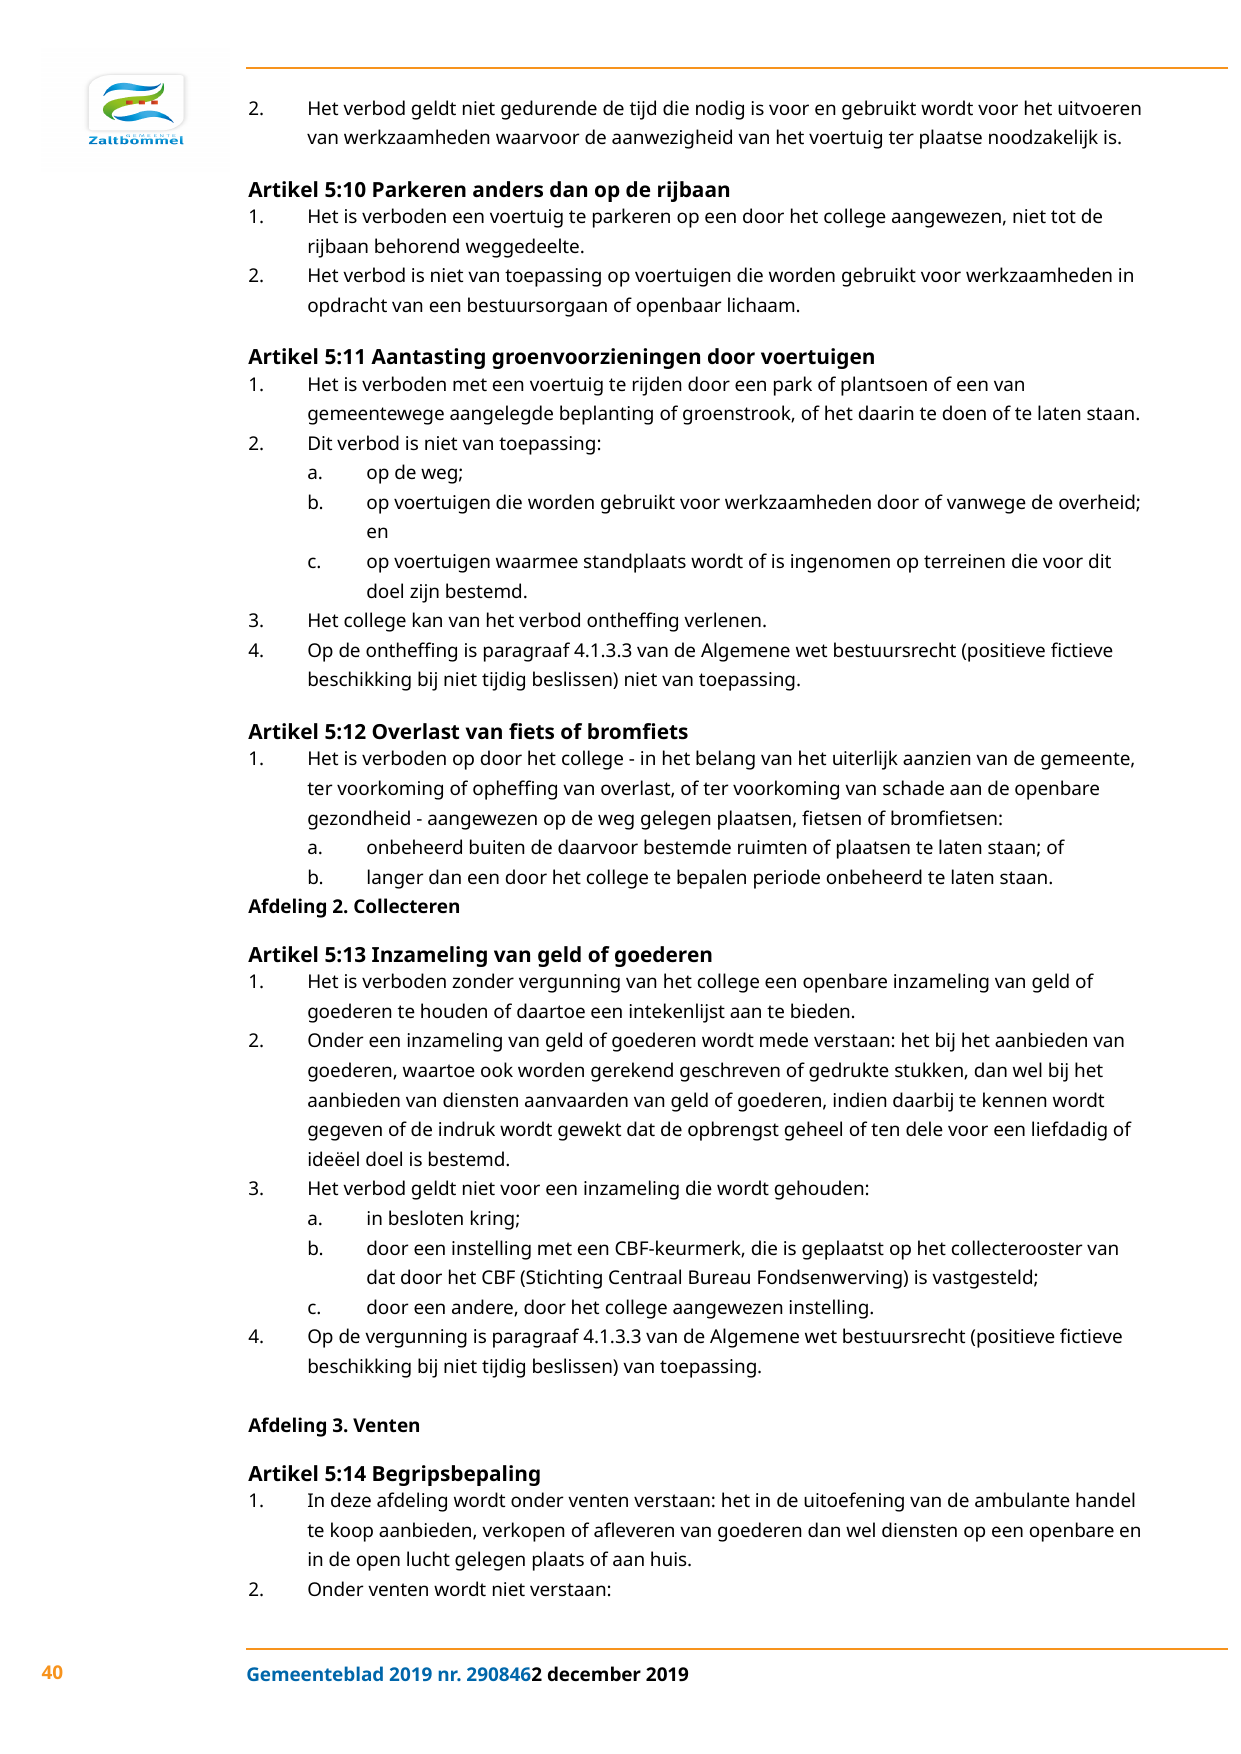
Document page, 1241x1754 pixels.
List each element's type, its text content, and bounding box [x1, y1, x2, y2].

list op voertuigen die worden gebruikt voor werkzaamheden door of vanwege de overheid; en [307, 489, 1152, 544]
text Artikel 5:11 Aantasting groenvoorzieningen door voertuigen [248, 342, 1152, 371]
list op voertuigen waarmee standplaats wordt of is ingenomen op terreinen die voor dit doel zijn bestemd. [307, 548, 1152, 604]
text Artikel 5:12 Overlast van fiets of bromfiets [248, 717, 1152, 746]
list Dit verbod is niet van toepassing: [248, 430, 1152, 456]
list door een instelling met een CBF-keurmerk, die is geplaatst op het collecterooster van dat door het CBF (Stichting Centraal Bureau Fondsenwerving) is vastgesteld; [307, 1235, 1152, 1290]
text Artikel 5:13 Inzameling van geld of goederen [248, 940, 1152, 968]
list Op de vergunning is paragraaf 4.1.3.3 van de Algemene wet bestuursrecht (positieve fictieve beschikking bij niet tijdig beslissen) van toepassing. [248, 1323, 1152, 1379]
list In deze afdeling wordt onder venten verstaan: het in de uitoefening van de ambulante handel te koop aanbieden, verkopen of afleveren van goederen dan wel diensten op een openbare en in de open lucht gelegen plaats of aan huis. [248, 1487, 1152, 1572]
list Het verbod geldt niet voor een inzameling die wordt gehouden: [248, 1176, 1152, 1201]
list in besloten kring; [307, 1205, 1152, 1231]
list Onder een inzameling van geld of goederen wordt mede verstaan: het bij het aanbieden van goederen, waartoe ook worden gerekend geschreven of gedrukte stukken, dan wel bij het aanbieden van diensten aanvaarden van geld of goederen, indien daarbij te kennen wordt gegeven of de indruk wordt gewekt dat de opbrengst geheel of ten dele voor een liefdadig of ideëel doel is bestemd. [248, 1028, 1152, 1172]
list Het college kan van het verbod ontheffing verlenen. [248, 607, 1152, 633]
list langer dan een door het college te bepalen periode onbeheerd te laten staan. [307, 864, 1152, 889]
list Onder venten wordt niet verstaan: [248, 1576, 1152, 1602]
list Op de ontheffing is paragraaf 4.1.3.3 van de Algemene wet bestuursrecht (positieve fictieve beschikking bij niet tijdig beslissen) niet van toepassing. [248, 637, 1152, 692]
list Het verbod is niet van toepassing op voertuigen die worden gebruikt voor werkzaamheden in opdracht van een bestuursorgaan of openbaar lichaam. [248, 262, 1152, 318]
list Het is verboden op door het college - in het belang van het uiterlijk aanzien van de gemeente, ter voorkoming of opheffing van overlast, of ter voorkoming van schade aan de openbare gezondheid - aangewezen op de weg gelegen plaatsen, fietsen of bromfietsen: [248, 746, 1152, 830]
text Artikel 5:10 Parkeren anders dan op de rijbaan [248, 175, 1152, 203]
list Het is verboden een voertuig te parkeren op een door het college aangewezen, niet tot de rijbaan behorend weggedeelte. [248, 203, 1152, 258]
list op de weg; [307, 459, 1152, 485]
text Afdeling 3. Venten [248, 1412, 1152, 1438]
text Afdeling 2. Collecteren [248, 893, 1152, 919]
list Het is verboden met een voertuig te rijden door een park of plantsoen of een van gemeentewege aangelegde beplanting of groenstrook, of het daarin te doen of te laten staan. [248, 371, 1152, 426]
list door een andere, door het college aangewezen instelling. [307, 1294, 1152, 1319]
list Het verbod geldt niet gedurende de tijd die nodig is voor en gebruikt wordt voor het uitvoeren van werkzaamheden waarvoor de aanwezigheid van het voertuig ter plaatse noodzakelijk is. [248, 95, 1152, 150]
list Het is verboden zonder vergunning van het college een openbare inzameling van geld of goederen te houden of daartoe een intekenlijst aan te bieden. [248, 968, 1152, 1024]
text Artikel 5:14 Begripsbepaling [248, 1459, 1152, 1487]
picture [41, 47, 231, 172]
list onbeheerd buiten de daarvoor bestemde ruimten of plaatsen te laten staan; of [307, 834, 1152, 860]
